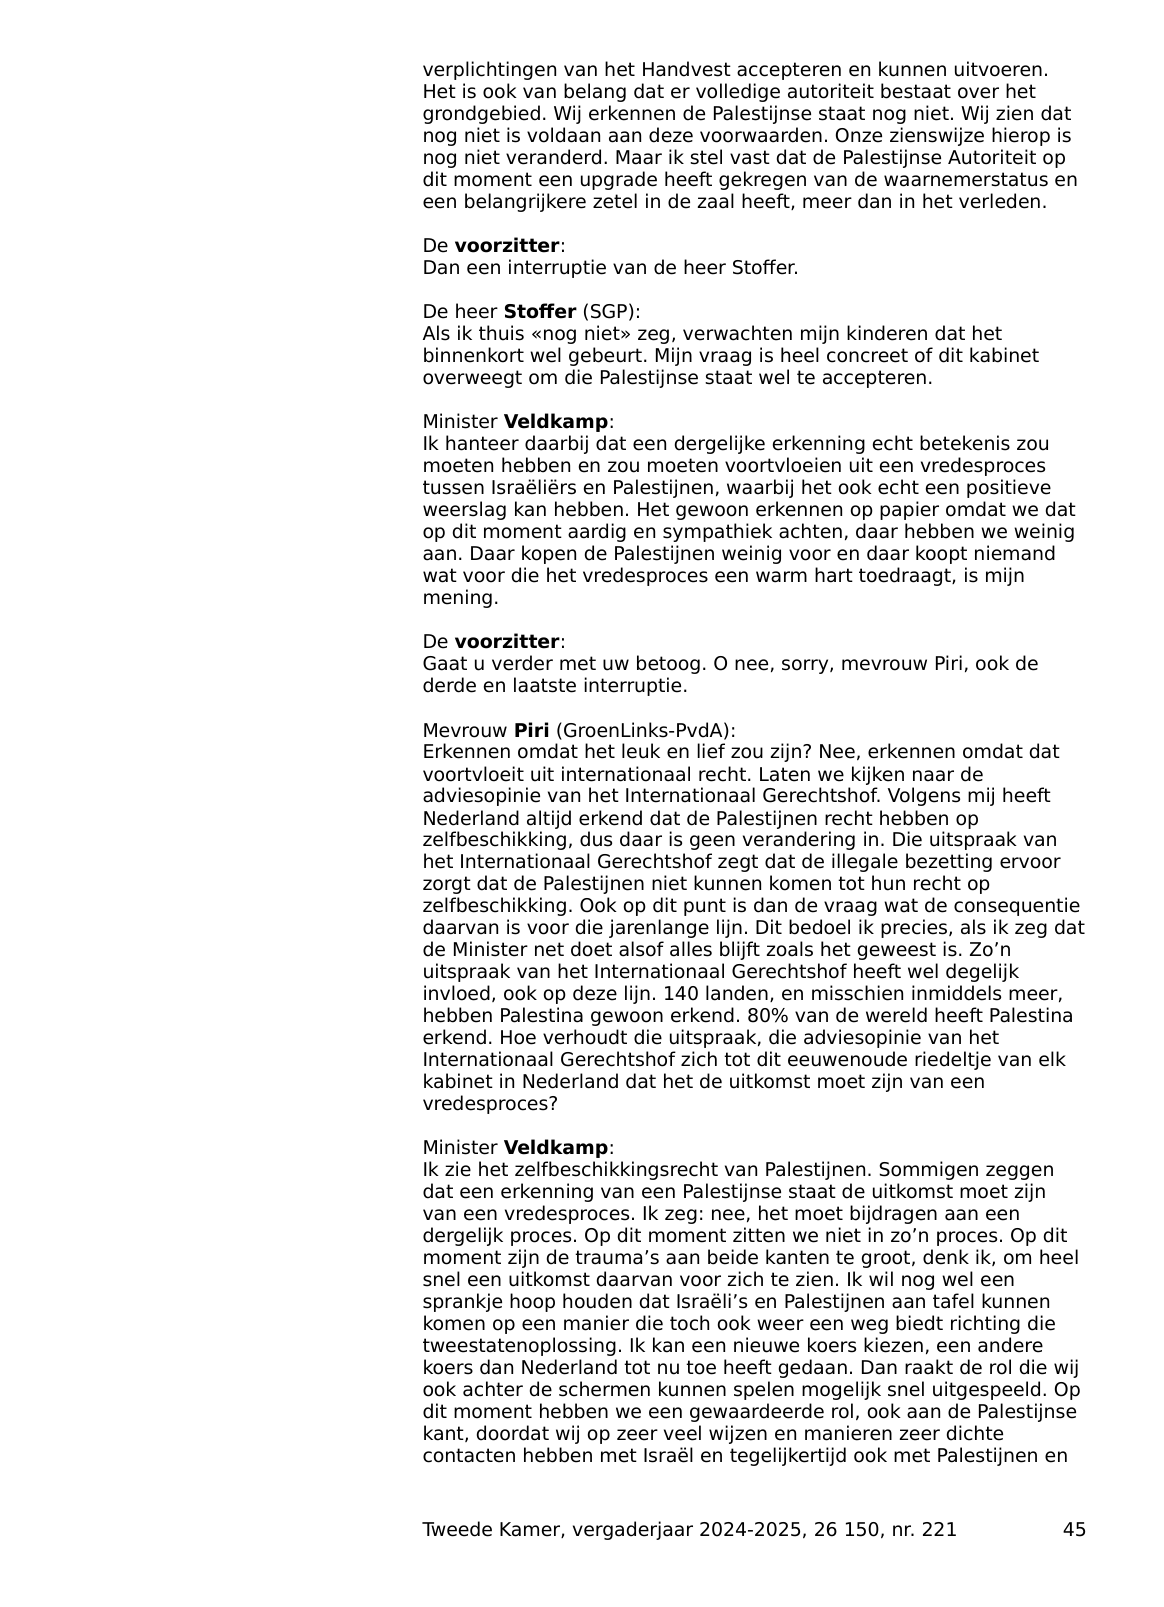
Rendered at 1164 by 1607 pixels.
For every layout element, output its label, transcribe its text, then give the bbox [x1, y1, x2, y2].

text Dan een interruptie van de heer Stoffer. [422, 257, 1087, 279]
text Gaat u verder met uw betoog. O nee, sorry, mevrouw Piri, ook de derde en laatste interruptie. [422, 653, 1087, 697]
text Mevrouw Piri (GroenLinks-PvdA): [422, 719, 1087, 741]
text Minister Veldkamp: [422, 411, 1087, 433]
text Minister Veldkamp: [422, 1137, 1087, 1159]
text verplichtingen van het Handvest accepteren en kunnen uitvoeren. Het is ook van belang dat er volledige autoriteit bestaat over het grondgebied. Wij erkennen de Palestijnse staat nog niet. Wij zien dat nog niet is voldaan aan deze voorwaarden. Onze zienswijze hierop is nog niet veranderd. Maar ik stel vast dat de Palestijnse Autoriteit op dit moment een upgrade heeft gekregen van de waarnemerstatus en een belangrijkere zetel in de zaal heeft, meer dan in het verleden. [422, 59, 1087, 213]
text Ik hanteer daarbij dat een dergelijke erkenning echt betekenis zou moeten hebben en zou moeten voortvloeien uit een vredesproces tussen Israëliërs en Palestijnen, waarbij het ook echt een positieve weerslag kan hebben. Het gewoon erkennen op papier omdat we dat op dit moment aardig en sympathiek achten, daar hebben we weinig aan. Daar kopen de Palestijnen weinig voor en daar koopt niemand wat voor die het vredesproces een warm hart toedraagt, is mijn mening. [422, 433, 1087, 609]
text De voorzitter: [422, 631, 1087, 653]
text Als ik thuis «nog niet» zeg, verwachten mijn kinderen dat het binnenkort wel gebeurt. Mijn vraag is heel concreet of dit kabinet overweegt om die Palestijnse staat wel te accepteren. [422, 323, 1087, 389]
text Ik zie het zelfbeschikkingsrecht van Palestijnen. Sommigen zeggen dat een erkenning van een Palestijnse staat de uitkomst moet zijn van een vredesproces. Ik zeg: nee, het moet bijdragen aan een dergelijk proces. Op dit moment zitten we niet in zo’n proces. Op dit moment zijn de trauma’s aan beide kanten te groot, denk ik, om heel snel een uitkomst daarvan voor zich te zien. Ik wil nog wel een sprankje hoop houden dat Israëli’s en Palestijnen aan tafel kunnen komen op een manier die toch ook weer een weg biedt richting die tweestatenoplossing. Ik kan een nieuwe koers kiezen, een andere koers dan Nederland tot nu toe heeft gedaan. Dan raakt de rol die wij ook achter de schermen kunnen spelen mogelijk snel uitgespeeld. Op dit moment hebben we een gewaardeerde rol, ook aan de Palestijnse kant, doordat wij op zeer veel wijzen en manieren zeer dichte contacten hebben met Israël en tegelijkertijd ook met Palestijnen en [422, 1159, 1087, 1467]
text Erkennen omdat het leuk en lief zou zijn? Nee, erkennen omdat dat voortvloeit uit internationaal recht. Laten we kijken naar de adviesopinie van het Internationaal Gerechtshof. Volgens mij heeft Nederland altijd erkend dat de Palestijnen recht hebben op zelfbeschikking, dus daar is geen verandering in. Die uitspraak van het Internationaal Gerechtshof zegt dat de illegale bezetting ervoor zorgt dat de Palestijnen niet kunnen komen tot hun recht op zelfbeschikking. Ook op dit punt is dan de vraag wat de consequentie daarvan is voor die jarenlange lijn. Dit bedoel ik precies, als ik zeg dat de Minister net doet alsof alles blijft zoals het geweest is. Zo’n uitspraak van het Internationaal Gerechtshof heeft wel degelijk invloed, ook op deze lijn. 140 landen, en misschien inmiddels meer, hebben Palestina gewoon erkend. 80% van de wereld heeft Palestina erkend. Hoe verhoudt die uitspraak, die adviesopinie van het Internationaal Gerechtshof zich tot dit eeuwenoude riedeltje van elk kabinet in Nederland dat het de uitkomst moet zijn van een vredesproces? [422, 741, 1087, 1115]
text De voorzitter: [422, 235, 1087, 257]
text De heer Stoffer (SGP): [422, 301, 1087, 323]
